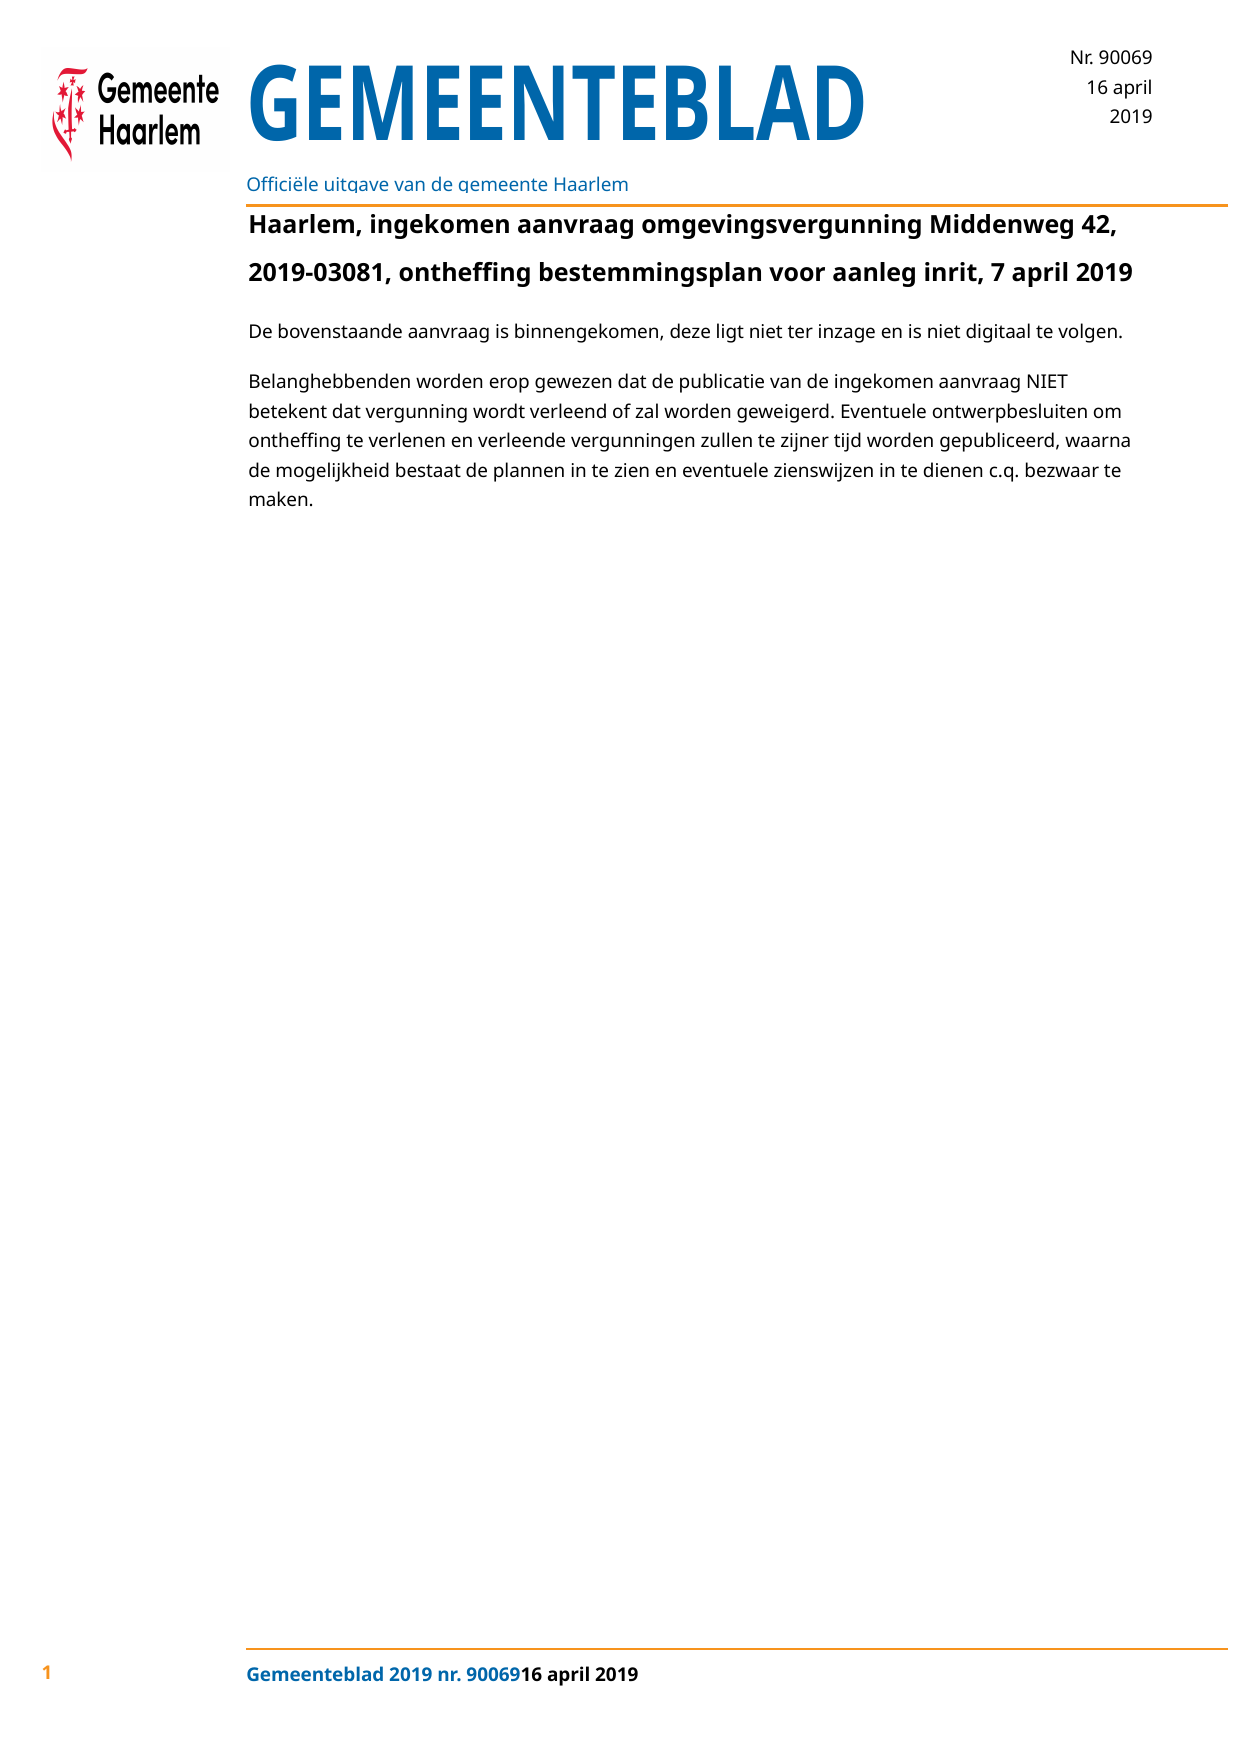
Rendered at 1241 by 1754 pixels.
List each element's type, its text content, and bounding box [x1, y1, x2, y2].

text Belanghebbenden worden erop gewezen dat de publicatie van de ingekomen aanvraag NIET betekent dat vergunning wordt verleend of zal worden geweigerd. Eventuele ontwerpbesluiten om ontheffing te verlenen en verleende vergunningen zullen te zijner tijd worden gepubliceerd, waarna de mogelijkheid bestaat de plannen in te zien en eventuele zienswijzen in te dienen c.q. bezwaar te maken. [248, 368, 1152, 512]
text Haarlem, ingekomen aanvraag omgevingsvergunning Middenweg 42, 2019-03081, ontheffing bestemmingsplan voor aanleg inrit, 7 april 2019 [248, 207, 1152, 288]
text De bovenstaande aanvraag is binnengekomen, deze ligt niet ter inzage en is niet digitaal te volgen. [248, 318, 1152, 344]
picture [41, 47, 231, 172]
